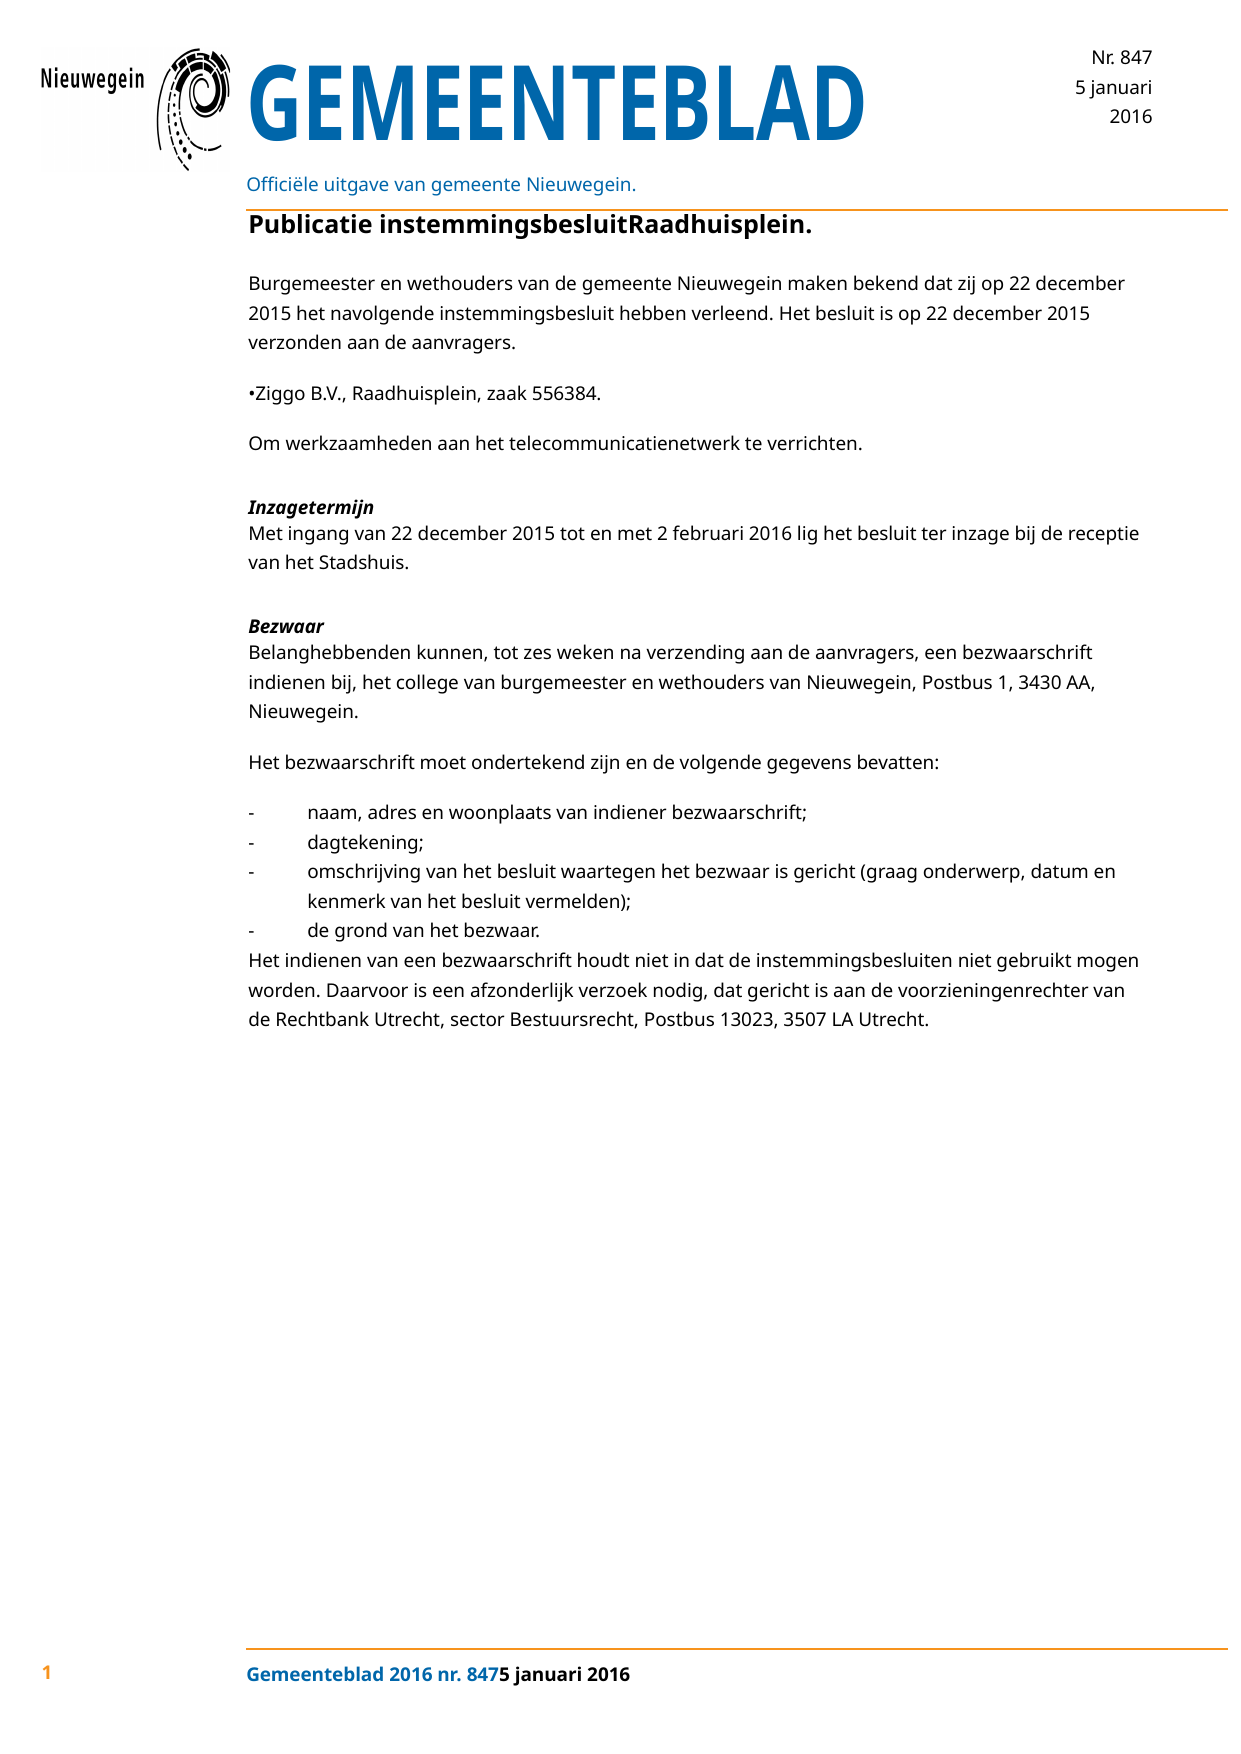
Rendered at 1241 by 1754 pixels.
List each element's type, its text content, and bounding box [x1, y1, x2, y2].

picture [41, 47, 231, 172]
list dagtekening; [248, 829, 1152, 854]
text Belanghebbenden kunnen, tot zes weken na verzending aan de aanvragers, een bezwaarschrift indienen bij, het college van burgemeester en wethouders van Nieuwegein, Postbus 1, 3430 AA, Nieuwegein. [248, 639, 1152, 724]
list de grond van het bezwaar. [248, 918, 1152, 943]
text •Ziggo B.V., Raadhuisplein, zaak 556384. [248, 380, 1152, 406]
list naam, adres en woonplaats van indiener bezwaarschrift; [248, 799, 1152, 825]
text Om werkzaamheden aan het telecommunicatienetwerk te verrichten. [248, 430, 1152, 456]
list omschrijving van het besluit waartegen het bezwaar is gericht (graag onderwerp, datum en kenmerk van het besluit vermelden); [248, 858, 1152, 914]
text Publicatie instemmingsbesluitRaadhuisplein. [248, 211, 1152, 241]
text Inzagetermijn [248, 494, 1152, 520]
text Het bezwaarschrift moet ondertekend zijn en de volgende gegevens bevatten: [248, 749, 1152, 774]
text Bezwaar [248, 613, 1152, 639]
text Burgemeester en wethouders van de gemeente Nieuwegein maken bekend dat zij op 22 december 2015 het navolgende instemmingsbesluit hebben verleend. Het besluit is op 22 december 2015 verzonden aan de aanvragers. [248, 270, 1152, 355]
text Het indienen van een bezwaarschrift houdt niet in dat de instemmingsbesluiten niet gebruikt mogen worden. Daarvoor is een afzonderlijk verzoek nodig, dat gericht is aan de voorzieningenrechter van de Rechtbank Utrecht, sector Bestuursrecht, Postbus 13023, 3507 LA Utrecht. [248, 947, 1152, 1032]
text Met ingang van 22 december 2015 tot en met 2 februari 2016 lig het besluit ter inzage bij de receptie van het Stadshuis. [248, 520, 1152, 575]
